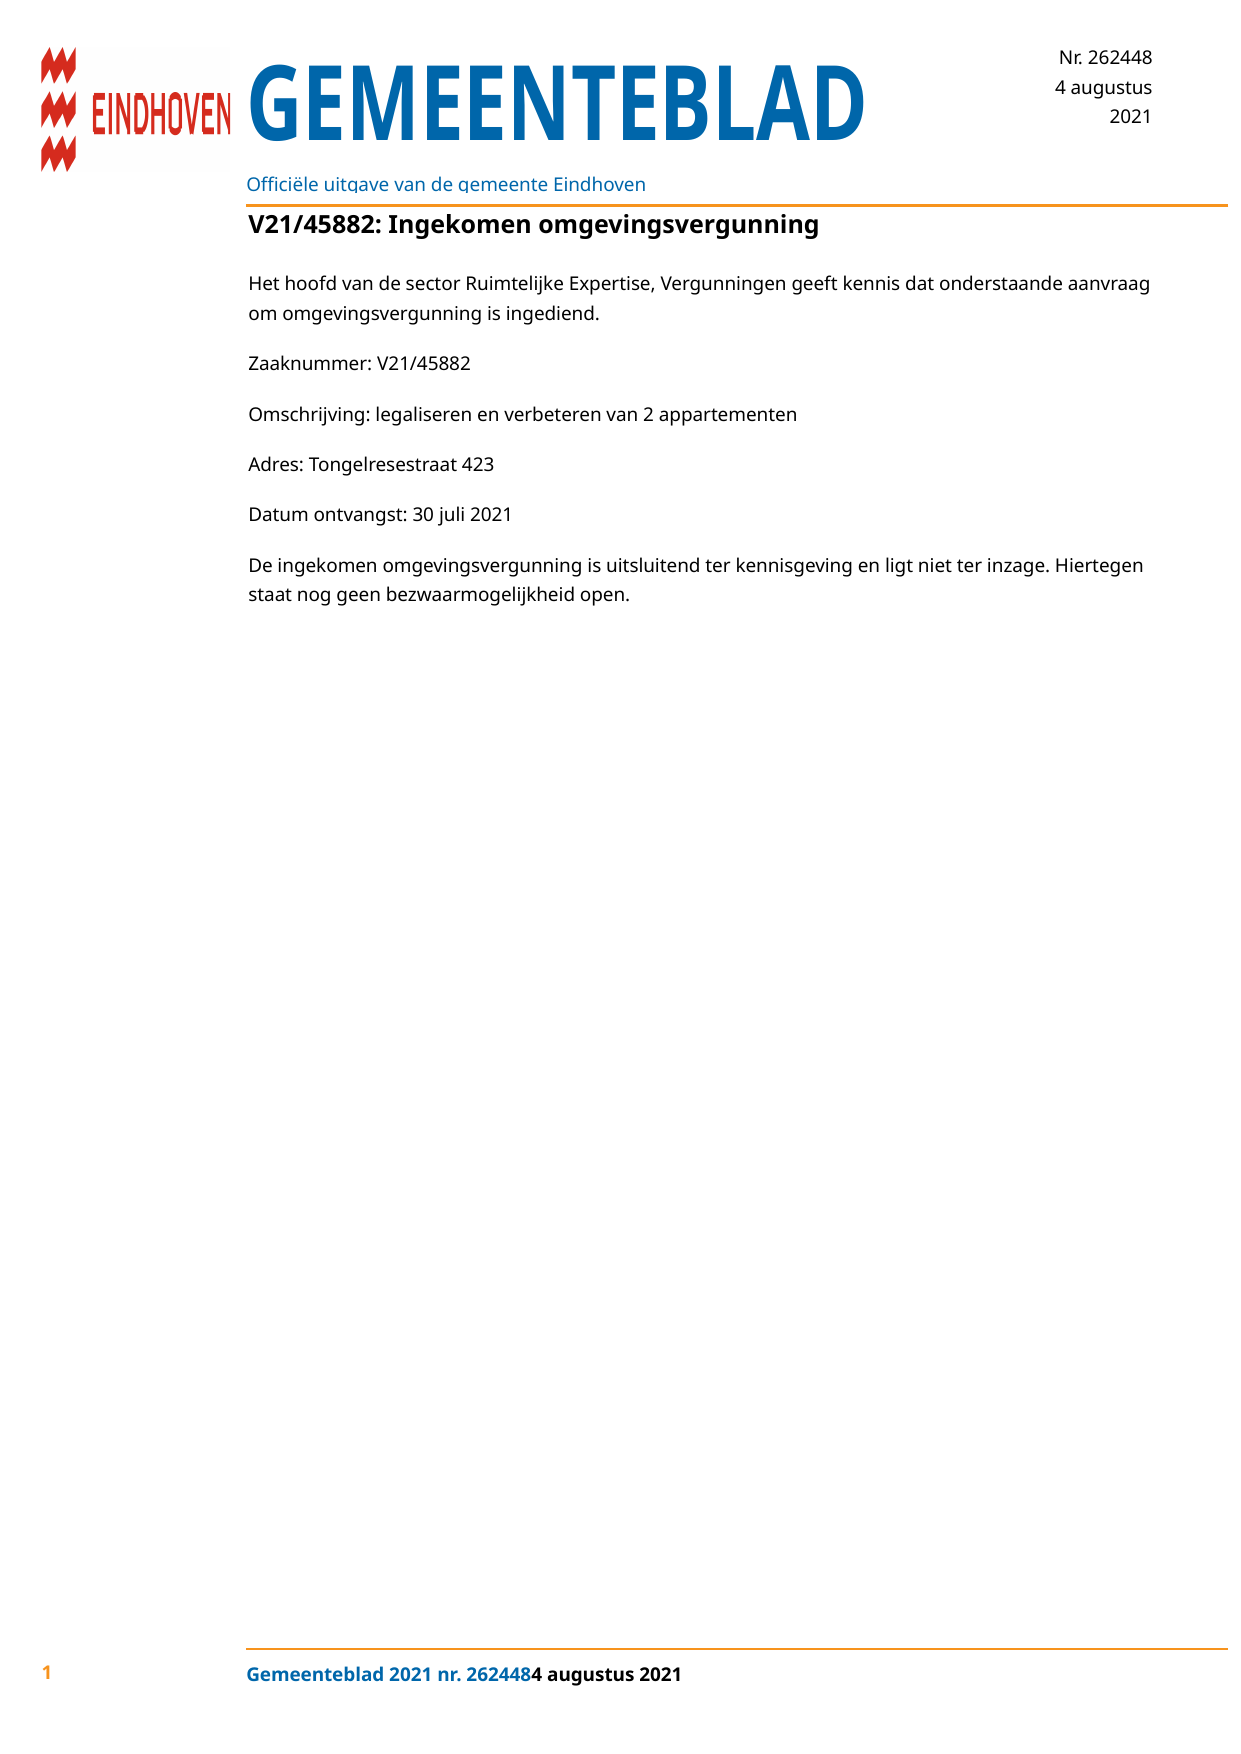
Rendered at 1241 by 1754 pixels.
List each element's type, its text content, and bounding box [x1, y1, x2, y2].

text V21/45882: Ingekomen omgevingsvergunning [248, 207, 1152, 241]
text Zaaknummer: V21/45882 [248, 350, 1152, 376]
text Adres: Tongelresestraat 423 [248, 451, 1152, 477]
text Het hoofd van de sector Ruimtelijke Expertise, Vergunningen geeft kennis dat onderstaande aanvraag om omgevingsvergunning is ingediend. [248, 270, 1152, 326]
text Omschrijving: legaliseren en verbeteren van 2 appartementen [248, 401, 1152, 426]
picture [41, 47, 231, 172]
text De ingekomen omgevingsvergunning is uitsluitend ter kennisgeving en ligt niet ter inzage. Hiertegen staat nog geen bezwaarmogelijkheid open. [248, 552, 1152, 607]
text Datum ontvangst: 30 juli 2021 [248, 502, 1152, 527]
